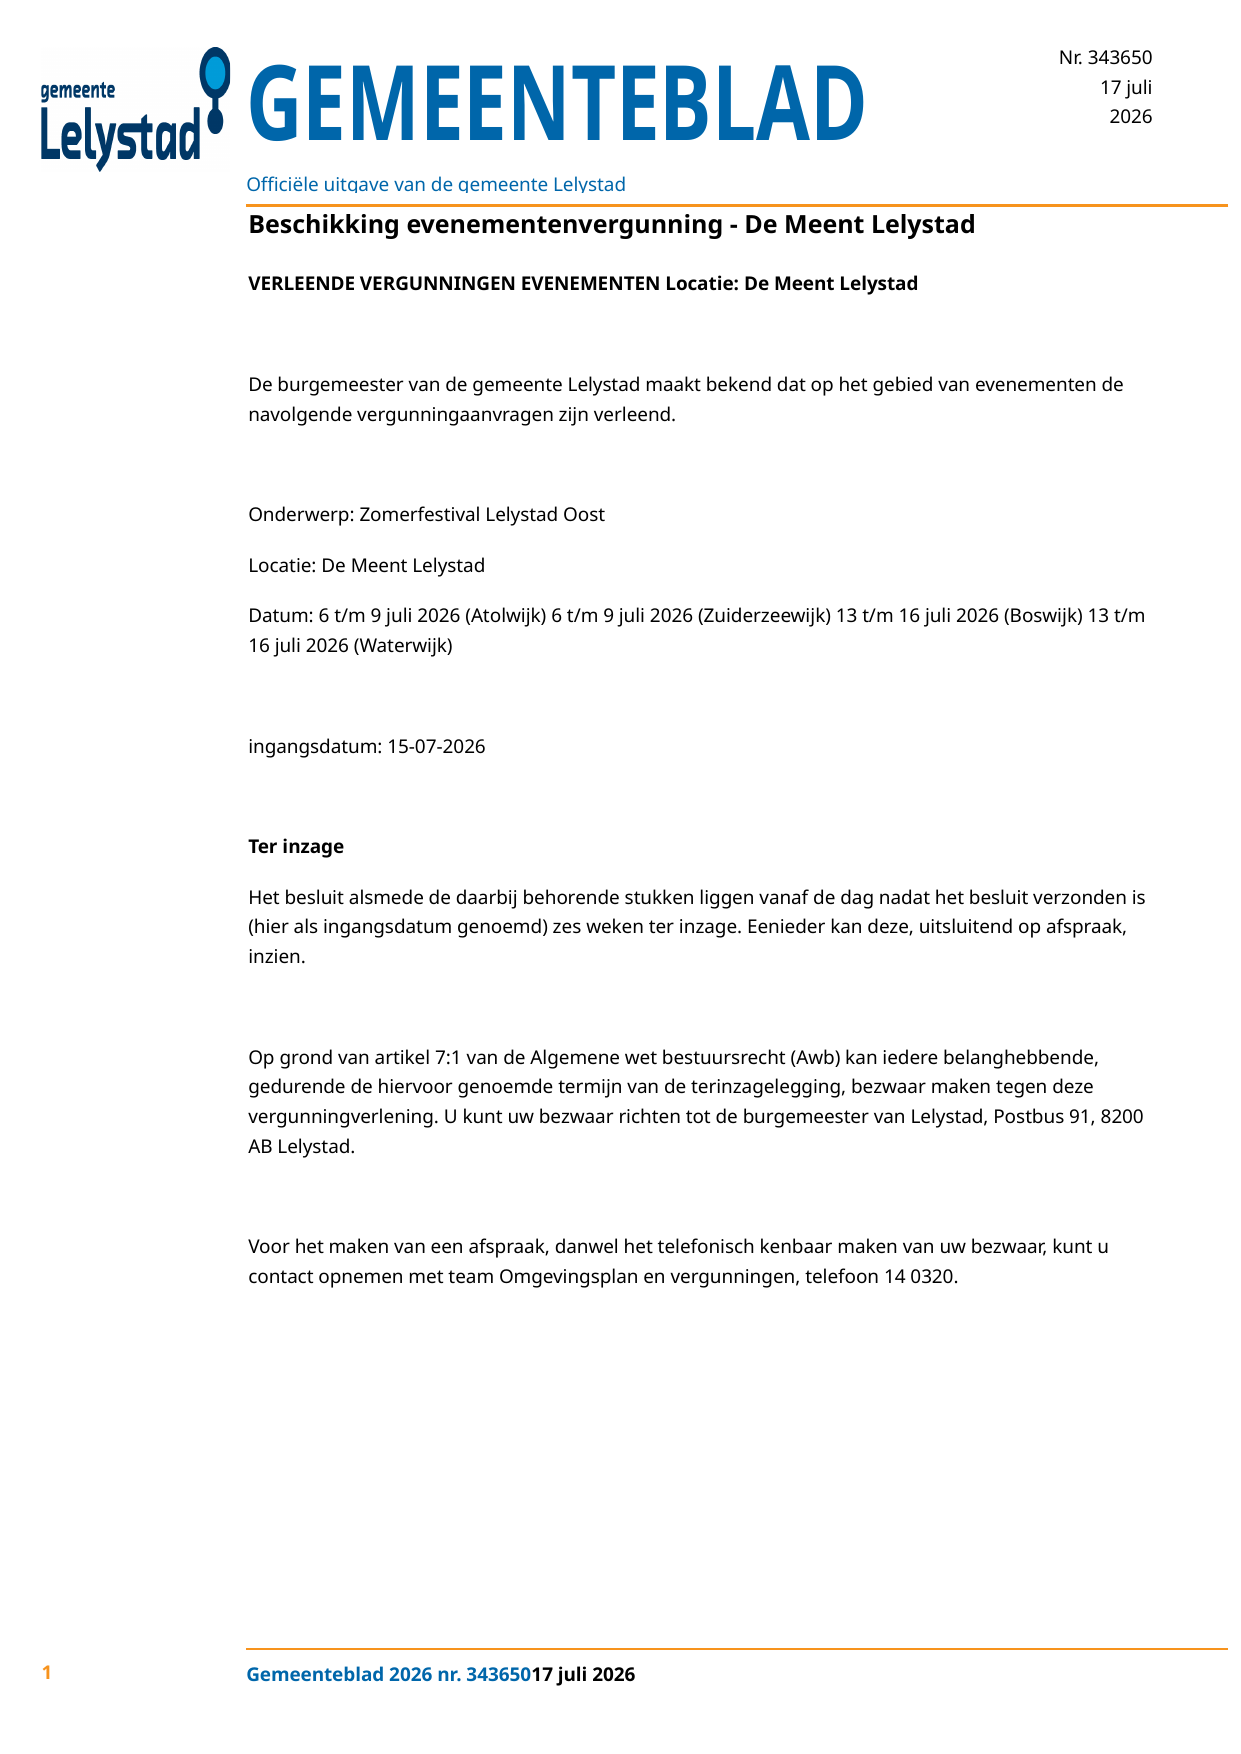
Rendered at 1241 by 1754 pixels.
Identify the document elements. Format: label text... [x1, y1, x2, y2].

text Beschikking evenementenvergunning - De Meent Lelystad [248, 207, 1152, 241]
text VERLEENDE VERGUNNINGEN EVENEMENTEN Locatie: De Meent Lelystad [248, 270, 1152, 296]
text Voor het maken van een afspraak, danwel het telefonisch kenbaar maken van uw bezwaar, kunt u contact opnemen met team Omgevingsplan en vergunningen, telefoon 14 0320. [248, 1234, 1152, 1289]
text De burgemeester van de gemeente Lelystad maakt bekend dat op het gebied van evenementen de navolgende vergunningaanvragen zijn verleend. [248, 371, 1152, 426]
text Ter inzage [248, 834, 1152, 859]
text Het besluit alsmede de daarbij behorende stukken liggen vanaf de dag nadat het besluit verzonden is (hier als ingangsdatum genoemd) zes weken ter inzage. Eenieder kan deze, uitsluitend op afspraak, inzien. [248, 884, 1152, 969]
text ingangsdatum: 15-07-2026 [248, 733, 1152, 758]
text Onderwerp: Zomerfestival Lelystad Oost [248, 502, 1152, 527]
text Op grond van artikel 7:1 van de Algemene wet bestuursrecht (Awb) kan iedere belanghebbende, gedurende de hiervoor genoemde termijn van de terinzagelegging, bezwaar maken tegen deze vergunningverlening. U kunt uw bezwaar richten tot de burgemeester van Lelystad, Postbus 91, 8200 AB Lelystad. [248, 1044, 1152, 1158]
picture [41, 47, 231, 172]
text Locatie: De Meent Lelystad [248, 552, 1152, 578]
text Datum: 6 t/m 9 juli 2026 (Atolwijk) 6 t/m 9 juli 2026 (Zuiderzeewijk) 13 t/m 16 juli 2026 (Boswijk) 13 t/m 16 juli 2026 (Waterwijk) [248, 602, 1152, 658]
